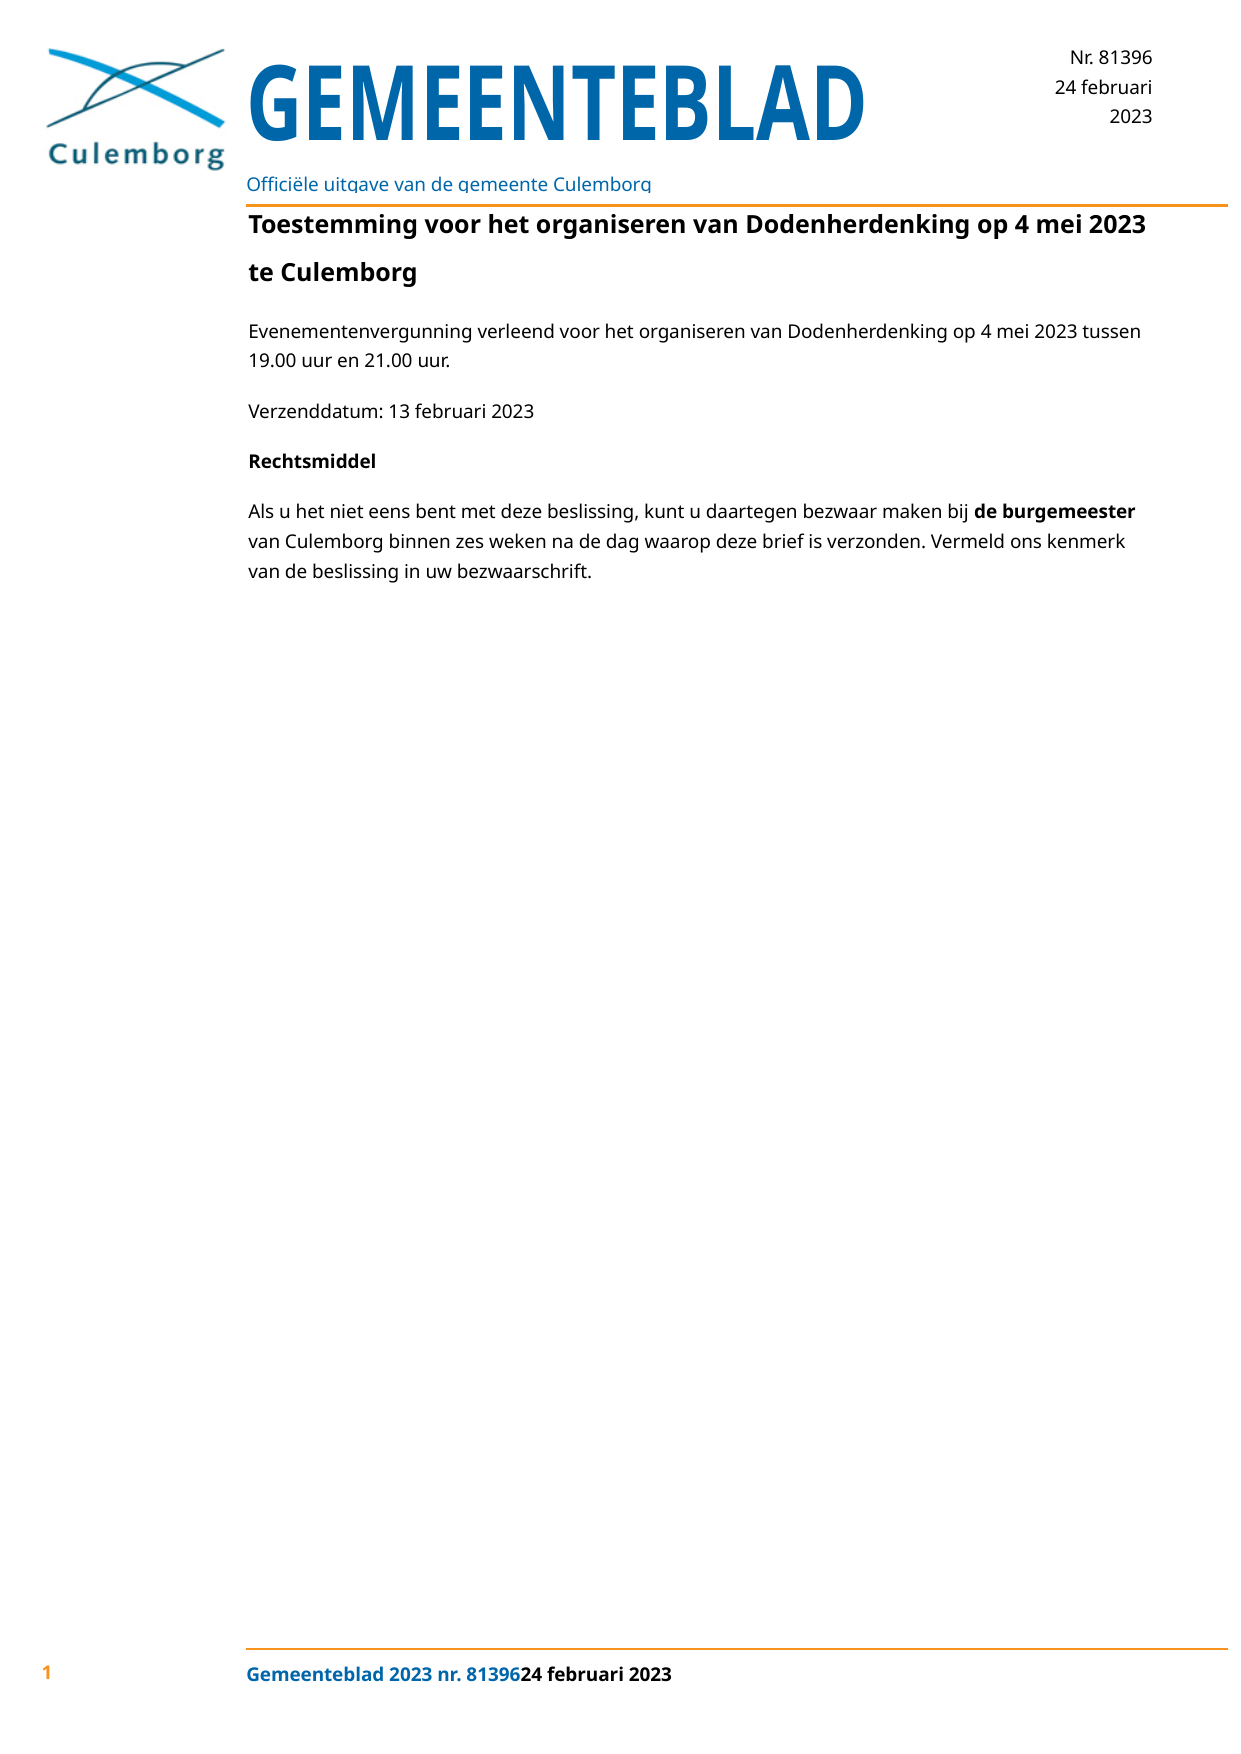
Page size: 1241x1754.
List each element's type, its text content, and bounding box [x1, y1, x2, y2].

text Toestemming voor het organiseren van Dodenherdenking op 4 mei 2023 te Culemborg [248, 207, 1152, 288]
text Evenementenvergunning verleend voor het organiseren van Dodenherdenking op 4 mei 2023 tussen 19.00 uur en 21.00 uur. [248, 318, 1152, 373]
picture [41, 47, 231, 172]
text Rechtsmiddel [248, 448, 1152, 474]
text Als u het niet eens bent met deze beslissing, kunt u daartegen bezwaar maken bij de burgemeester van Culemborg binnen zes weken na de dag waarop deze brief is verzonden. Vermeld ons kenmerk van de beslissing in uw bezwaarschrift. [248, 499, 1152, 584]
text Verzenddatum: 13 februari 2023 [248, 398, 1152, 424]
